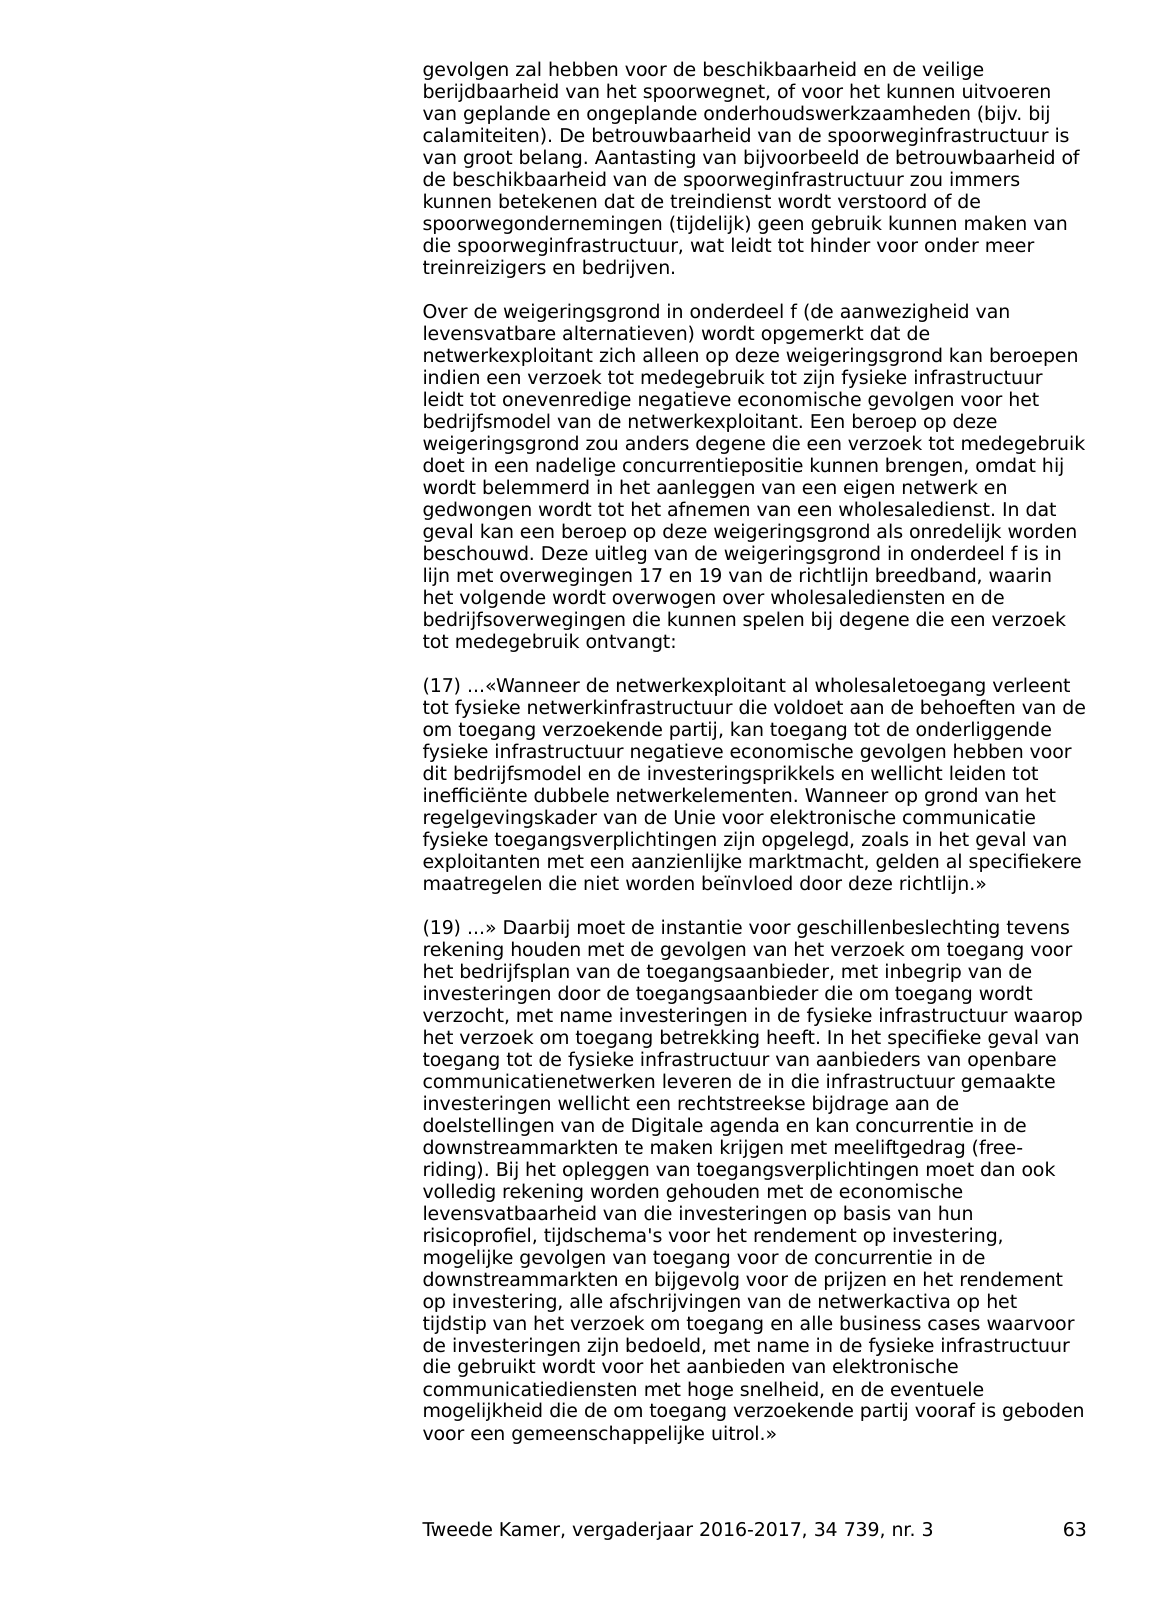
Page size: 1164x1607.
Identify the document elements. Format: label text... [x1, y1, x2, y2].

text Over de weigeringsgrond in onderdeel f (de aanwezigheid van levensvatbare alternatieven) wordt opgemerkt dat de netwerkexploitant zich alleen op deze weigeringsgrond kan beroepen indien een verzoek tot medegebruik tot zijn fysieke infrastructuur leidt tot onevenredige negatieve economische gevolgen voor het bedrijfsmodel van de netwerkexploitant. Een beroep op deze weigeringsgrond zou anders degene die een verzoek tot medegebruik doet in een nadelige concurrentiepositie kunnen brengen, omdat hij wordt belemmerd in het aanleggen van een eigen netwerk en gedwongen wordt tot het afnemen van een wholesaledienst. In dat geval kan een beroep op deze weigeringsgrond als onredelijk worden beschouwd. Deze uitleg van de weigeringsgrond in onderdeel f is in lijn met overwegingen 17 en 19 van de richtlijn breedband, waarin het volgende wordt overwogen over wholesalediensten en de bedrijfsoverwegingen die kunnen spelen bij degene die een verzoek tot medegebruik ontvangt: [422, 301, 1087, 653]
text gevolgen zal hebben voor de beschikbaarheid en de veilige berijdbaarheid van het spoorwegnet, of voor het kunnen uitvoeren van geplande en ongeplande onderhoudswerkzaamheden (bijv. bij calamiteiten). De betrouwbaarheid van de spoorweginfrastructuur is van groot belang. Aantasting van bijvoorbeeld de betrouwbaarheid of de beschikbaarheid van de spoorweginfrastructuur zou immers kunnen betekenen dat de treindienst wordt verstoord of de spoorwegondernemingen (tijdelijk) geen gebruik kunnen maken van die spoorweginfrastructuur, wat leidt tot hinder voor onder meer treinreizigers en bedrijven. [422, 59, 1087, 279]
text (17) ...«Wanneer de netwerkexploitant al wholesaletoegang verleent tot fysieke netwerkinfrastructuur die voldoet aan de behoeften van de om toegang verzoekende partij, kan toegang tot de onderliggende fysieke infrastructuur negatieve economische gevolgen hebben voor dit bedrijfsmodel en de investeringsprikkels en wellicht leiden tot inefficiënte dubbele netwerkelementen. Wanneer op grond van het regelgevingskader van de Unie voor elektronische communicatie fysieke toegangsverplichtingen zijn opgelegd, zoals in het geval van exploitanten met een aanzienlijke marktmacht, gelden al specifiekere maatregelen die niet worden beïnvloed door deze richtlijn.» [422, 675, 1087, 895]
text (19) ...» Daarbij moet de instantie voor geschillenbeslechting tevens rekening houden met de gevolgen van het verzoek om toegang voor het bedrijfsplan van de toegangsaanbieder, met inbegrip van de investeringen door de toegangsaanbieder die om toegang wordt verzocht, met name investeringen in de fysieke infrastructuur waarop het verzoek om toegang betrekking heeft. In het specifieke geval van toegang tot de fysieke infrastructuur van aanbieders van openbare communicatienetwerken leveren de in die infrastructuur gemaakte investeringen wellicht een rechtstreekse bijdrage aan de doelstellingen van de Digitale agenda en kan concurrentie in de downstreammarkten te maken krijgen met meeliftgedrag (free-riding). Bij het opleggen van toegangsverplichtingen moet dan ook volledig rekening worden gehouden met de economische levensvatbaarheid van die investeringen op basis van hun risicoprofiel, tijdschema's voor het rendement op investering, mogelijke gevolgen van toegang voor de concurrentie in de downstreammarkten en bijgevolg voor de prijzen en het rendement op investering, alle afschrijvingen van de netwerkactiva op het tijdstip van het verzoek om toegang en alle business cases waarvoor de investeringen zijn bedoeld, met name in de fysieke infrastructuur die gebruikt wordt voor het aanbieden van elektronische communicatiediensten met hoge snelheid, en de eventuele mogelijkheid die de om toegang verzoekende partij vooraf is geboden voor een gemeenschappelijke uitrol.» [422, 917, 1087, 1444]
